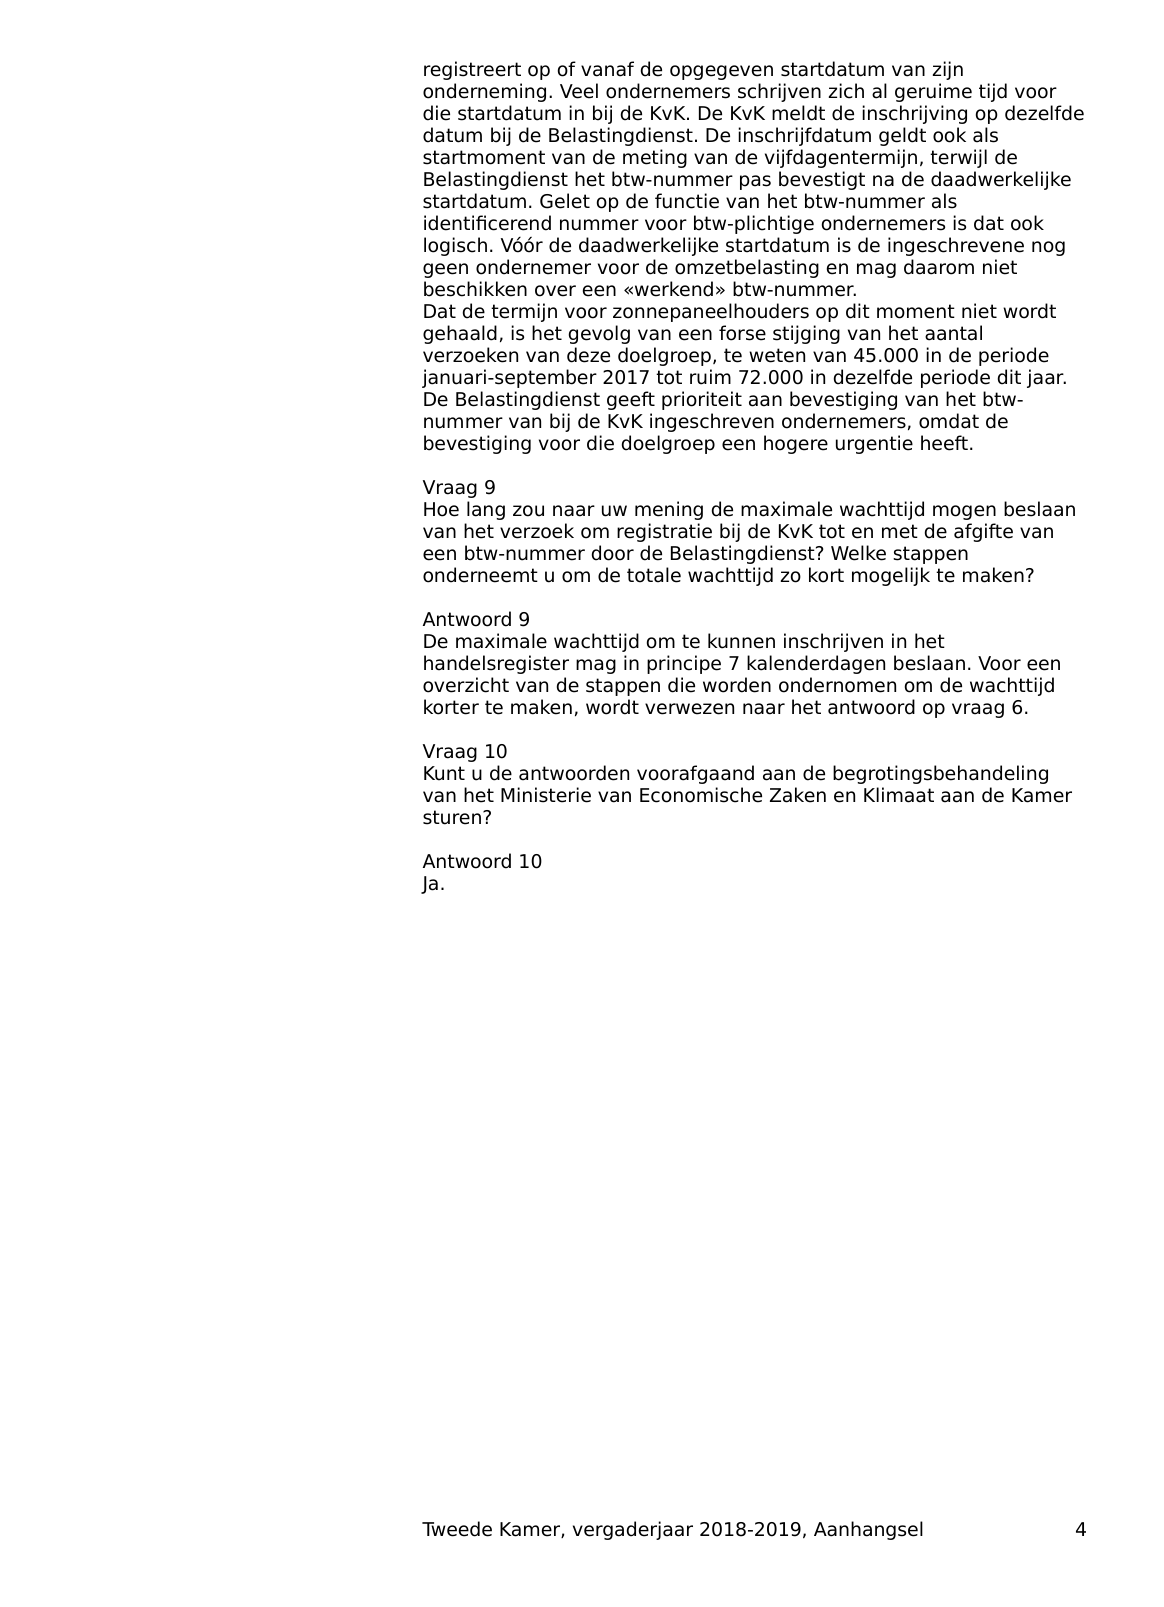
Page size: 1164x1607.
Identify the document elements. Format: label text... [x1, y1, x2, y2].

text Antwoord 10 [422, 851, 1087, 873]
text Ja. [422, 873, 1087, 895]
text Kunt u de antwoorden voorafgaand aan de begrotingsbehandeling van het Ministerie van Economische Zaken en Klimaat aan de Kamer sturen? [422, 763, 1087, 829]
text Vraag 9 [422, 477, 1087, 499]
text registreert op of vanaf de opgegeven startdatum van zijn onderneming. Veel ondernemers schrijven zich al geruime tijd voor die startdatum in bij de KvK. De KvK meldt de inschrijving op dezelfde datum bij de Belastingdienst. De inschrijfdatum geldt ook als startmoment van de meting van de vijfdagentermijn, terwijl de Belastingdienst het btw-nummer pas bevestigt na de daadwerkelijke startdatum. Gelet op de functie van het btw-nummer als identificerend nummer voor btw-plichtige ondernemers is dat ook logisch. Vóór de daadwerkelijke startdatum is de ingeschrevene nog geen ondernemer voor de omzetbelasting en mag daarom niet beschikken over een «werkend» btw-nummer. [422, 59, 1087, 301]
text Hoe lang zou naar uw mening de maximale wachttijd mogen beslaan van het verzoek om registratie bij de KvK tot en met de afgifte van een btw-nummer door de Belastingdienst? Welke stappen onderneemt u om de totale wachttijd zo kort mogelijk te maken? [422, 499, 1087, 587]
text De maximale wachttijd om te kunnen inschrijven in het handelsregister mag in principe 7 kalenderdagen beslaan. Voor een overzicht van de stappen die worden ondernomen om de wachttijd korter te maken, wordt verwezen naar het antwoord op vraag 6. [422, 631, 1087, 719]
text Dat de termijn voor zonnepaneelhouders op dit moment niet wordt gehaald, is het gevolg van een forse stijging van het aantal verzoeken van deze doelgroep, te weten van 45.000 in de periode januari-september 2017 tot ruim 72.000 in dezelfde periode dit jaar. De Belastingdienst geeft prioriteit aan bevestiging van het btw-nummer van bij de KvK ingeschreven ondernemers, omdat de bevestiging voor die doelgroep een hogere urgentie heeft. [422, 301, 1087, 455]
text Vraag 10 [422, 741, 1087, 763]
text Antwoord 9 [422, 609, 1087, 631]
